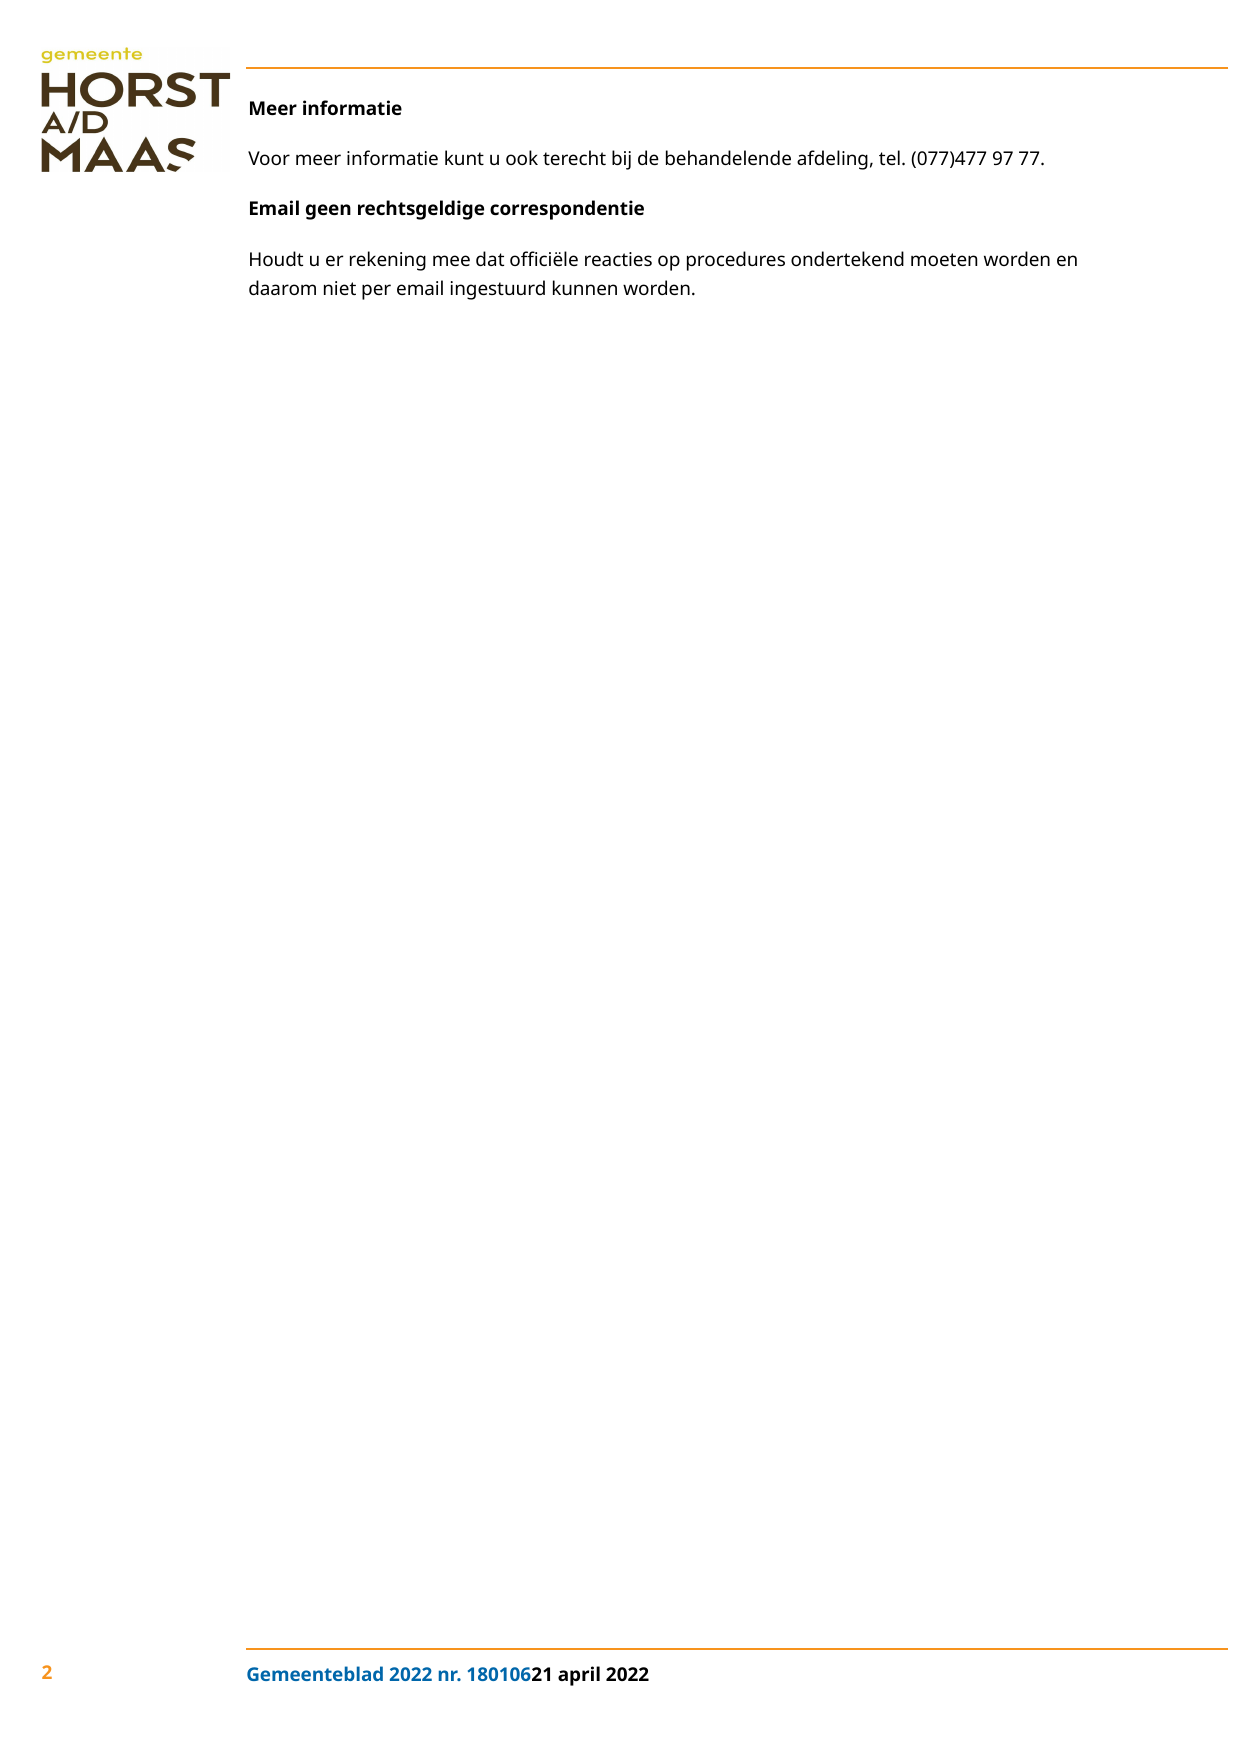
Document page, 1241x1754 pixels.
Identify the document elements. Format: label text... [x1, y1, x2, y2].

picture [41, 47, 231, 172]
text Voor meer informatie kunt u ook terecht bij de behandelende afdeling, tel. (077)477 97 77. [248, 145, 1152, 171]
text Meer informatie [248, 95, 1152, 121]
text Email geen rechtsgeldige correspondentie [248, 196, 1152, 221]
text Houdt u er rekening mee dat officiële reacties op procedures ondertekend moeten worden en daarom niet per email ingestuurd kunnen worden. [248, 246, 1152, 301]
